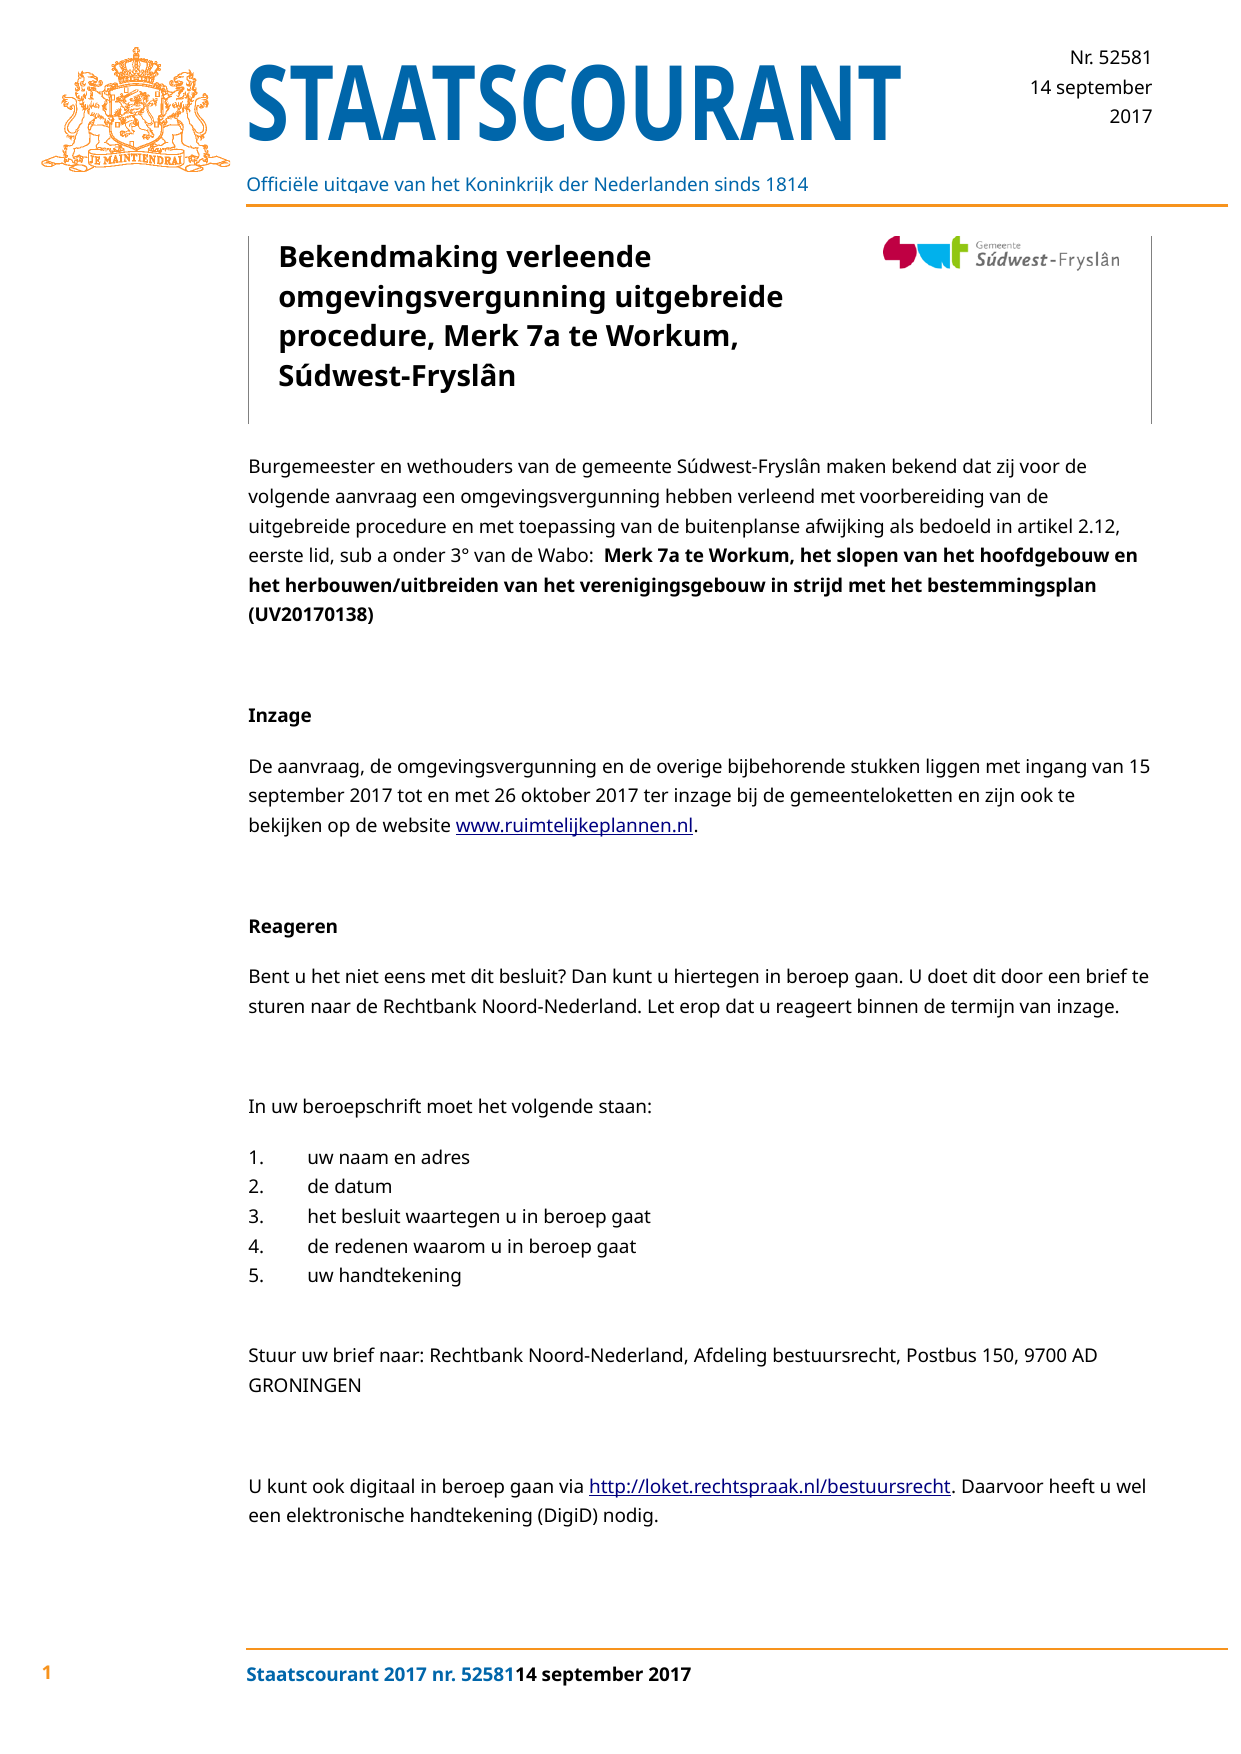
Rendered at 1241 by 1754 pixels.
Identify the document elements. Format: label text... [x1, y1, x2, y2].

picture [41, 47, 231, 172]
list uw naam en adres [248, 1144, 1152, 1170]
table_header [850, 236, 1151, 424]
text Bent u het niet eens met dit besluit? Dan kunt u hiertegen in beroep gaan. U doet dit door een brief te sturen naar de Rechtbank Noord-Nederland. Let erop dat u reageert binnen de termijn van inzage. [248, 963, 1152, 1018]
text U kunt ook digitaal in beroep gaan via http://loket.rechtspraak.nl/bestuursrecht. Daarvoor heeft u wel een elektronische handtekening (DigiD) nodig. [248, 1473, 1152, 1528]
text De aanvraag, de omgevingsvergunning en de overige bijbehorende stukken liggen met ingang van 15 september 2017 tot en met 26 oktober 2017 ter inzage bij de gemeenteloketten en zijn ook te bekijken op de website www.ruimtelijkeplannen.nl. [248, 753, 1152, 838]
text Burgemeester en wethouders van de gemeente Súdwest-Fryslân maken bekend dat zij voor de volgende aanvraag een omgevingsvergunning hebben verleend met voorbereiding van de uitgebreide procedure en met toepassing van de buitenplanse afwijking als bedoeld in artikel 2.12, eerste lid, sub a onder 3° van de Wabo: Merk 7a te Workum, het slopen van het hoofdgebouw en het herbouwen/uitbreiden van het verenigingsgebouw in strijd met het bestemmingsplan (UV20170138) [248, 454, 1152, 627]
list de datum [248, 1174, 1152, 1199]
list de redenen waarom u in beroep gaat [248, 1233, 1152, 1258]
picture [882, 236, 1119, 272]
text Stuur uw brief naar: Rechtbank Noord-Nederland, Afdeling bestuursrecht, Postbus 150, 9700 AD GRONINGEN [248, 1342, 1152, 1398]
text In uw beroepschrift moet het volgende staan: [248, 1094, 1152, 1119]
list het besluit waartegen u in beroep gaat [248, 1203, 1152, 1229]
table_header Bekendmaking verleende omgevingsvergunning uitgebreide procedure, Merk 7a te Workum, Súdwest-Fryslân [249, 236, 850, 424]
text Inzage [248, 702, 1152, 728]
list uw handtekening [248, 1262, 1152, 1288]
text Reageren [248, 913, 1152, 938]
